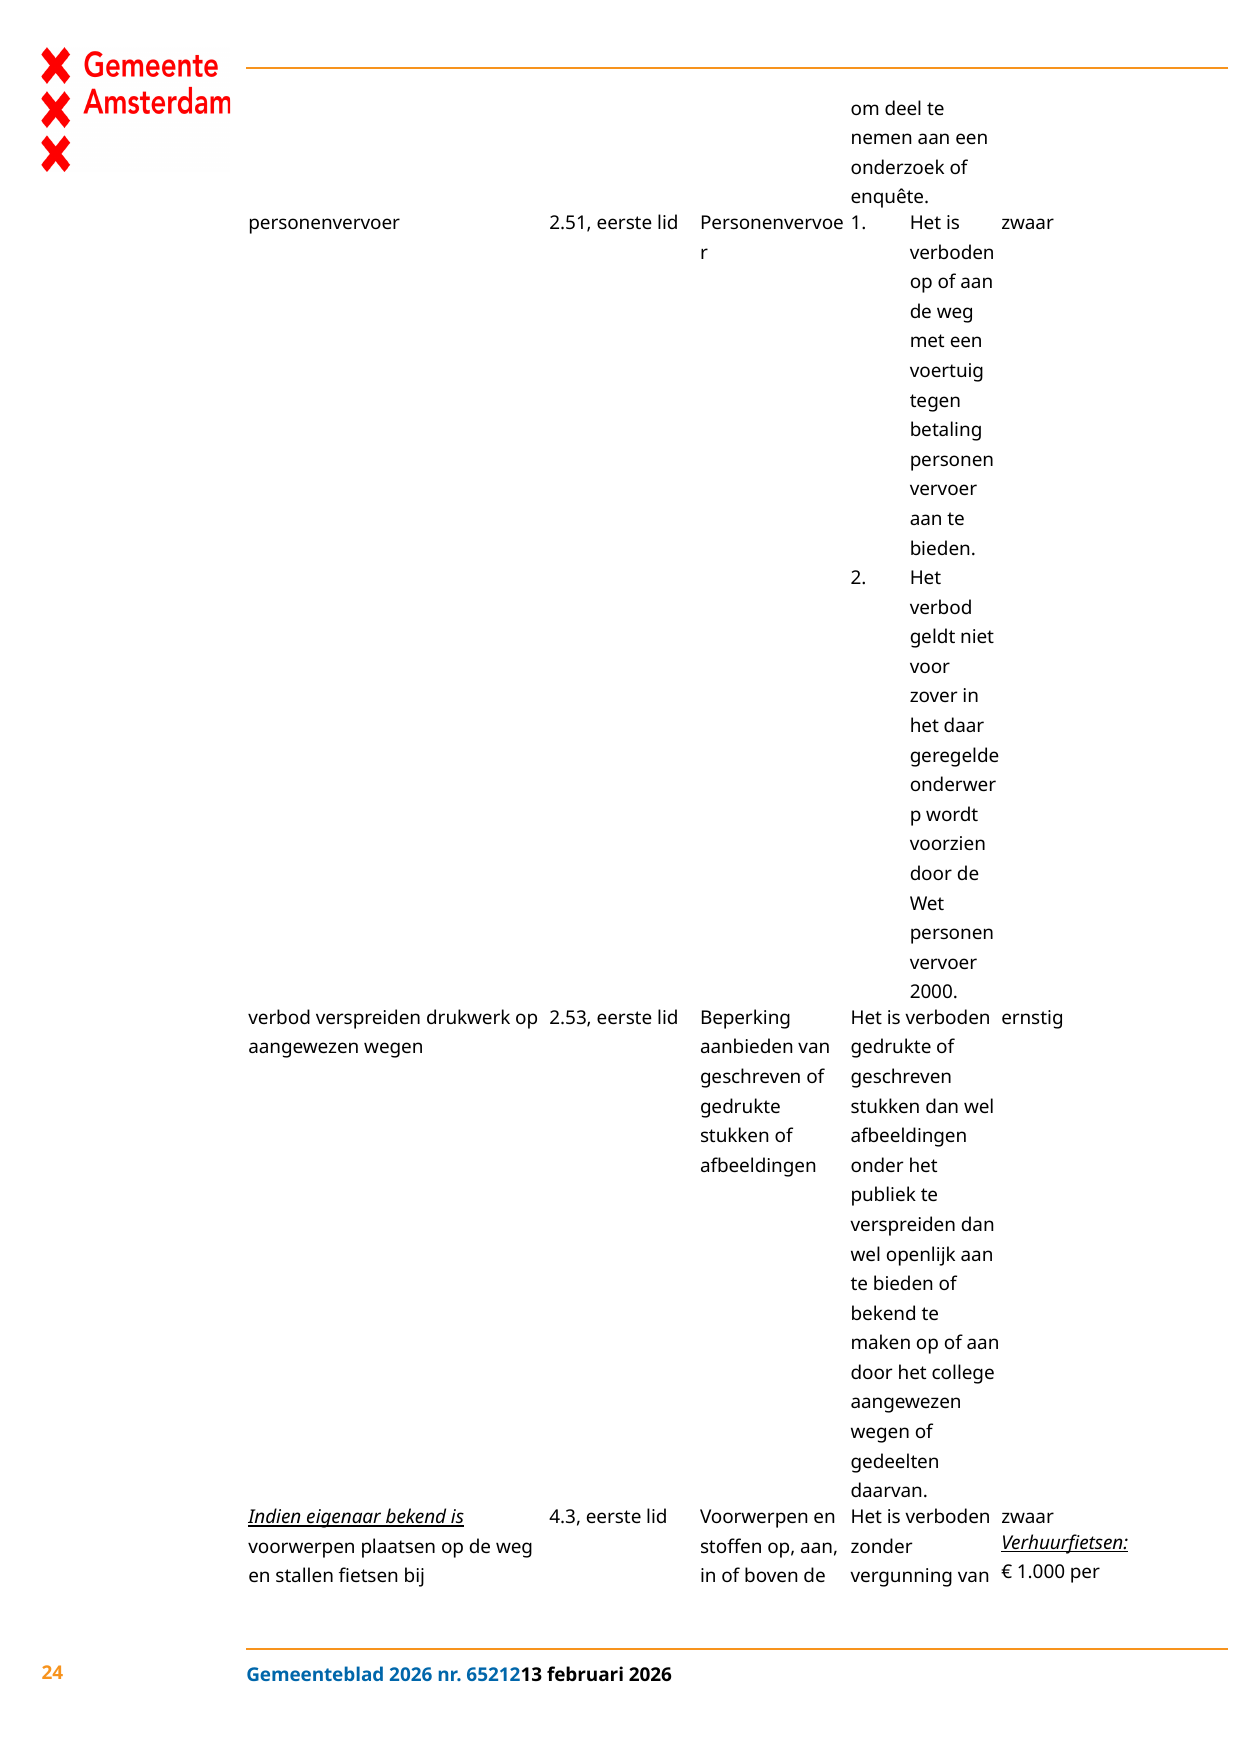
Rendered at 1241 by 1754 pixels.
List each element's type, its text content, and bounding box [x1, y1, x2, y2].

table_cell Het is verboden zonder vergunning van [850, 1503, 1001, 1588]
table_cell Personenvervoer [700, 209, 850, 1004]
table_cell personenvervoer [248, 209, 549, 1004]
table_cell 2.51, eerste lid [549, 209, 700, 1004]
table_cell Voorwerpen en stoffen op, aan, in of boven de [700, 1503, 850, 1588]
table_cell [248, 95, 549, 209]
table_cell [700, 95, 850, 209]
table_cell Beperking aanbieden van geschreven of gedrukte stukken of afbeeldingen [700, 1004, 850, 1503]
table_cell Het is verboden op of aan de weg met een voertuig tegen betaling personenvervoer aan te bieden. Het verbod geldt niet voor zover in het daar geregelde onderwerp wordt voorzien door de Wet personenvervoer 2000. [850, 209, 1001, 1004]
table_cell om deel te nemen aan een onderzoek of enquête. [850, 95, 1001, 209]
table_cell Het is verboden gedrukte of geschreven stukken dan wel afbeeldingen onder het publiek te verspreiden dan wel openlijk aan te bieden of bekend te maken op of aan door het college aangewezen wegen of gedeelten daarvan. [850, 1004, 1001, 1503]
table_cell [1001, 95, 1152, 209]
table_cell Verhuurfietsen: € 1.000 per [1001, 1529, 1152, 1588]
table_cell Indien eigenaar bekend is voorwerpen plaatsen op de weg en stallen fietsen bij [248, 1503, 549, 1588]
table_cell verbod verspreiden drukwerk op aangewezen wegen [248, 1004, 549, 1503]
table_cell 4.3, eerste lid [549, 1503, 700, 1588]
table_cell zwaar [1001, 209, 1152, 1004]
table_cell [549, 95, 700, 209]
table_cell 2.53, eerste lid [549, 1004, 700, 1503]
picture [41, 47, 231, 172]
table_cell zwaar [1001, 1503, 1152, 1529]
table_cell ernstig [1001, 1004, 1152, 1503]
